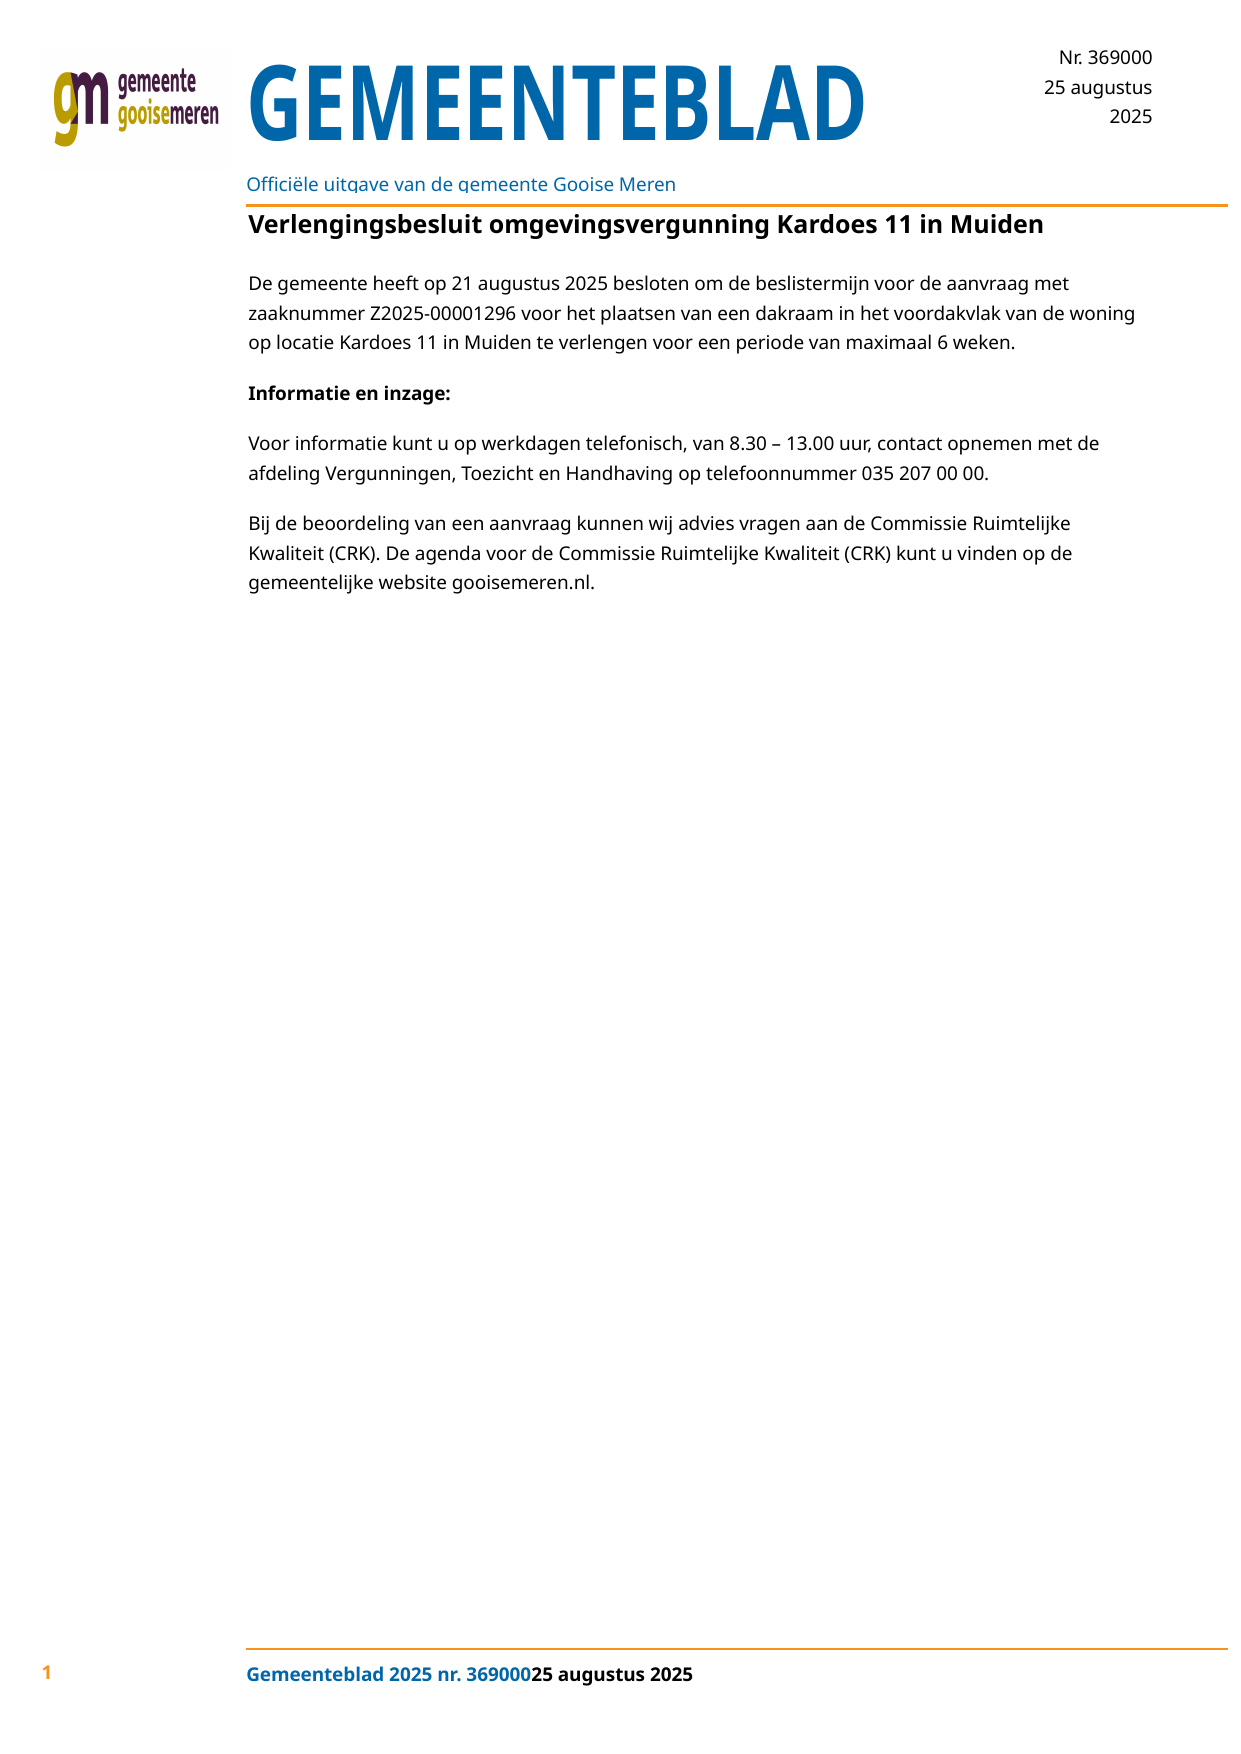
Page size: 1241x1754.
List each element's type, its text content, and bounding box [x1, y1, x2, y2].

text Informatie en inzage: [248, 380, 1152, 406]
text Voor informatie kunt u op werkdagen telefonisch, van 8.30 – 13.00 uur, contact opnemen met de afdeling Vergunningen, Toezicht en Handhaving op telefoonnummer 035 207 00 00. [248, 430, 1152, 486]
picture [41, 47, 231, 172]
text De gemeente heeft op 21 augustus 2025 besloten om de beslistermijn voor de aanvraag met zaaknummer Z2025-00001296 voor het plaatsen van een dakraam in het voordakvlak van de woning op locatie Kardoes 11 in Muiden te verlengen voor een periode van maximaal 6 weken. [248, 270, 1152, 355]
text Bij de beoordeling van een aanvraag kunnen wij advies vragen aan de Commissie Ruimtelijke Kwaliteit (CRK). De agenda voor de Commissie Ruimtelijke Kwaliteit (CRK) kunt u vinden op de gemeentelijke website gooisemeren.nl. [248, 510, 1152, 595]
text Verlengingsbesluit omgevingsvergunning Kardoes 11 in Muiden [248, 207, 1152, 241]
